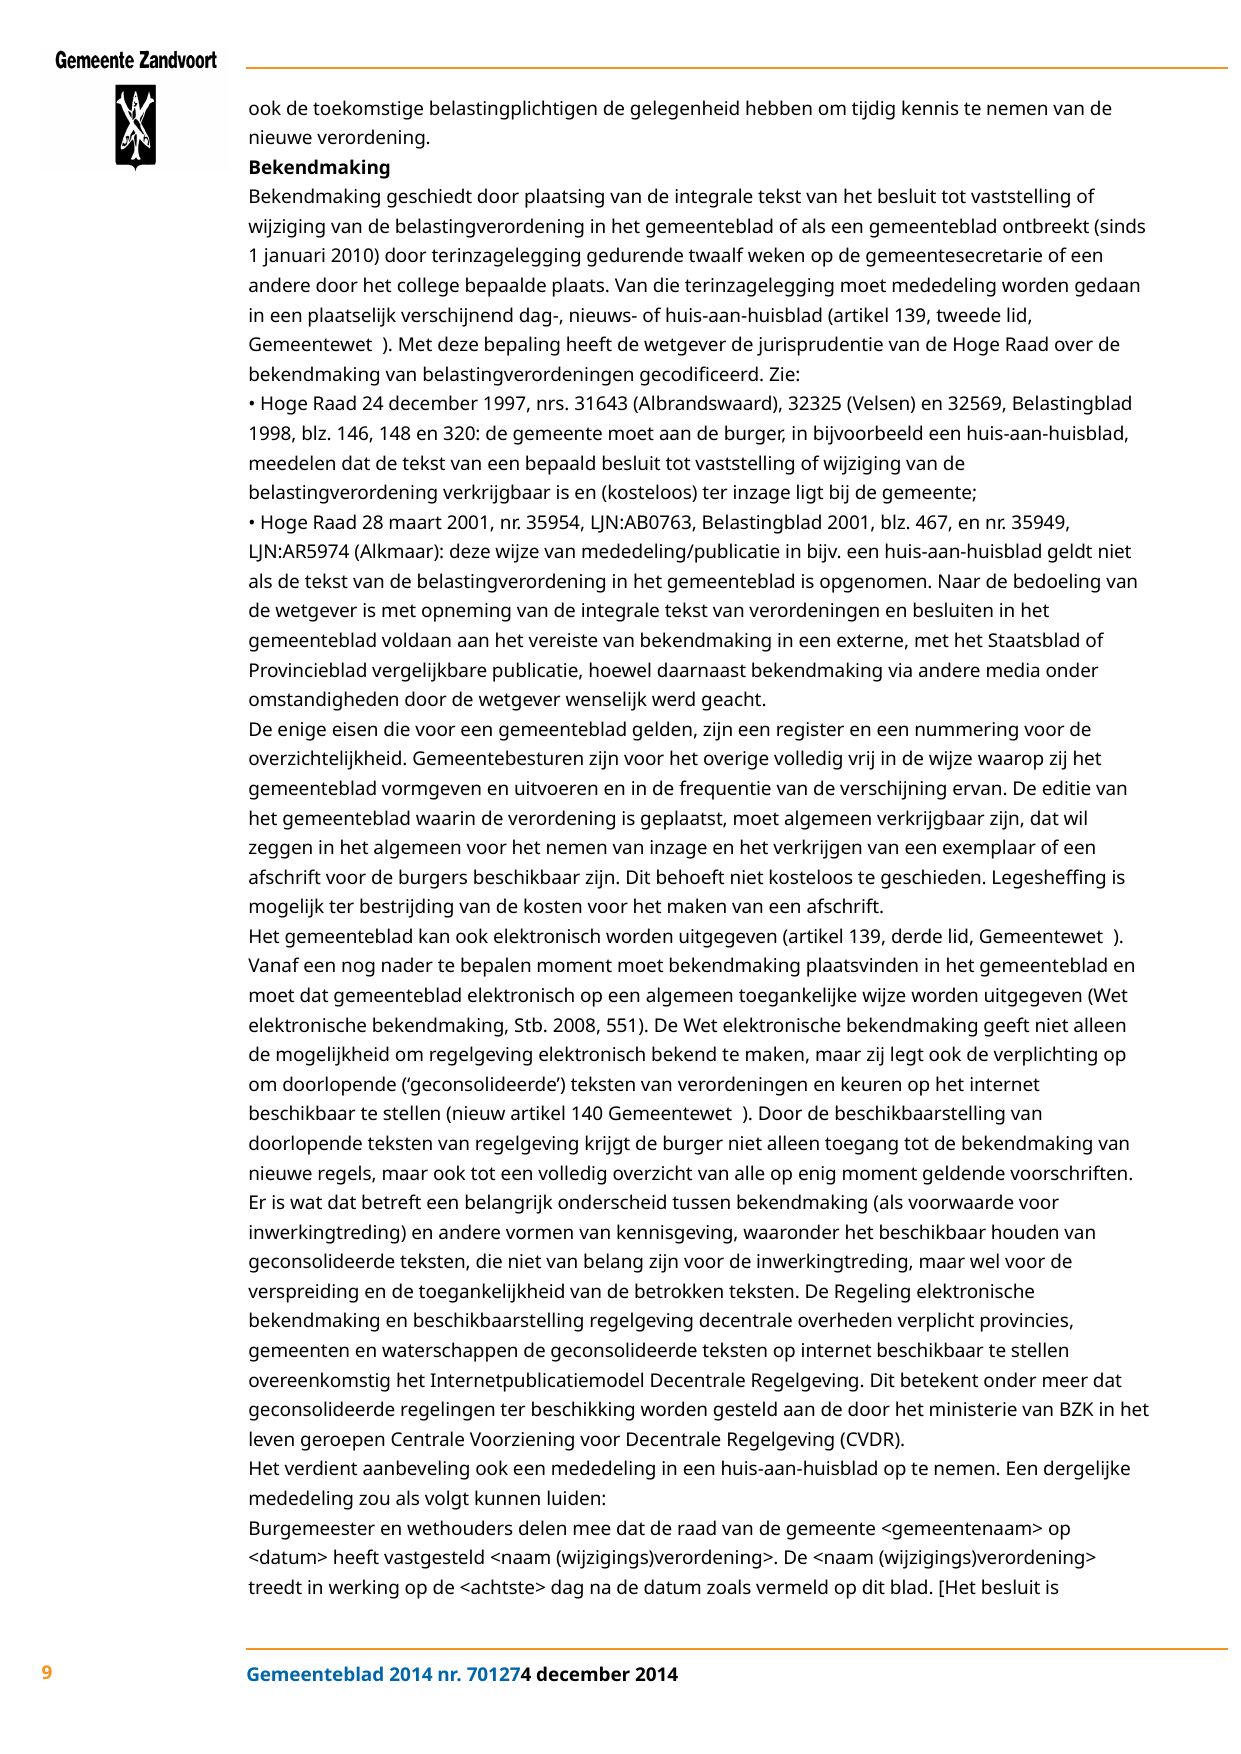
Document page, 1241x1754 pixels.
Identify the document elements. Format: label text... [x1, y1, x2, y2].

text • Hoge Raad 24 december 1997, nrs. 31643 (Albrandswaard), 32325 (Velsen) en 32569, Belastingblad 1998, blz. 146, 148 en 320: de gemeente moet aan de burger, in bijvoorbeeld een huis-aan-huisblad, meedelen dat de tekst van een bepaald besluit tot vaststelling of wijziging van de belastingverordening verkrijgbaar is en (kosteloos) ter inzage ligt bij de gemeente; [248, 391, 1152, 505]
text Bekendmaking [248, 154, 1152, 180]
picture [41, 47, 231, 172]
text Het gemeenteblad kan ook elektronisch worden uitgegeven (artikel 139, derde lid, Gemeentewet ). Vanaf een nog nader te bepalen moment moet bekendmaking plaatsvinden in het gemeenteblad en moet dat gemeenteblad elektronisch op een algemeen toegankelijke wijze worden uitgegeven (Wet elektronische bekendmaking, Stb. 2008, 551). De Wet elektronische bekendmaking geeft niet alleen de mogelijkheid om regelgeving elektronisch bekend te maken, maar zij legt ook de verplichting op om doorlopende (‘geconsolideerde’) teksten van verordeningen en keuren op het internet beschikbaar te stellen (nieuw artikel 140 Gemeentewet ). Door de beschikbaarstelling van doorlopende teksten van regelgeving krijgt de burger niet alleen toegang tot de bekendmaking van nieuwe regels, maar ook tot een volledig overzicht van alle op enig moment geldende voorschriften. Er is wat dat betreft een belangrijk onderscheid tussen bekendmaking (als voorwaarde voor inwerkingtreding) en andere vormen van kennisgeving, waaronder het beschikbaar houden van geconsolideerde teksten, die niet van belang zijn voor de inwerkingtreding, maar wel voor de verspreiding en de toegankelijkheid van de betrokken teksten. De Regeling elektronische bekendmaking en beschikbaarstelling regelgeving decentrale overheden verplicht provincies, gemeenten en waterschappen de geconsolideerde teksten op internet beschikbaar te stellen overeenkomstig het Internetpublicatiemodel Decentrale Regelgeving. Dit betekent onder meer dat geconsolideerde regelingen ter beschikking worden gesteld aan de door het ministerie van BZK in het leven geroepen Centrale Voorziening voor Decentrale Regelgeving (CVDR). [248, 923, 1152, 1452]
text Het verdient aanbeveling ook een mededeling in een huis-aan-huisblad op te nemen. Een dergelijke mededeling zou als volgt kunnen luiden: [248, 1456, 1152, 1511]
text • Hoge Raad 28 maart 2001, nr. 35954, LJN:AB0763, Belastingblad 2001, blz. 467, en nr. 35949, LJN:AR5974 (Alkmaar): deze wijze van mededeling/publicatie in bijv. een huis-aan-huisblad geldt niet als de tekst van de belastingverordening in het gemeenteblad is opgenomen. Naar de bedoeling van de wetgever is met opneming van de integrale tekst van verordeningen en besluiten in het gemeenteblad voldaan aan het vereiste van bekendmaking in een externe, met het Staatsblad of Provincieblad vergelijkbare publicatie, hoewel daarnaast bekendmaking via andere media onder omstandigheden door de wetgever wenselijk werd geacht. [248, 509, 1152, 712]
text ook de toekomstige belastingplichtigen de gelegenheid hebben om tijdig kennis te nemen van de nieuwe verordening. [248, 95, 1152, 150]
text Bekendmaking geschiedt door plaatsing van de integrale tekst van het besluit tot vaststelling of wijziging van de belastingverordening in het gemeenteblad of als een gemeenteblad ontbreekt (sinds 1 januari 2010) door terinzagelegging gedurende twaalf weken op de gemeentesecretarie of een andere door het college bepaalde plaats. Van die terinzagelegging moet mededeling worden gedaan in een plaatselijk verschijnend dag-, nieuws- of huis-aan-huisblad (artikel 139, tweede lid, Gemeentewet ). Met deze bepaling heeft de wetgever de jurisprudentie van de Hoge Raad over de bekendmaking van belastingverordeningen gecodificeerd. Zie: [248, 183, 1152, 387]
text Burgemeester en wethouders delen mee dat de raad van de gemeente <gemeentenaam> op <datum> heeft vastgesteld <naam (wijzigings)verordening>. De <naam (wijzigings)verordening> treedt in werking op de <achtste> dag na de datum zoals vermeld op dit blad. [Het besluit is [248, 1515, 1152, 1600]
text De enige eisen die voor een gemeenteblad gelden, zijn een register en een nummering voor de overzichtelijkheid. Gemeentebesturen zijn voor het overige volledig vrij in de wijze waarop zij het gemeenteblad vormgeven en uitvoeren en in de frequentie van de verschijning ervan. De editie van het gemeenteblad waarin de verordening is geplaatst, moet algemeen verkrijgbaar zijn, dat wil zeggen in het algemeen voor het nemen van inzage en het verkrijgen van een exemplaar of een afschrift voor de burgers beschikbaar zijn. Dit behoeft niet kosteloos te geschieden. Legesheffing is mogelijk ter bestrijding van de kosten voor het maken van een afschrift. [248, 716, 1152, 919]
